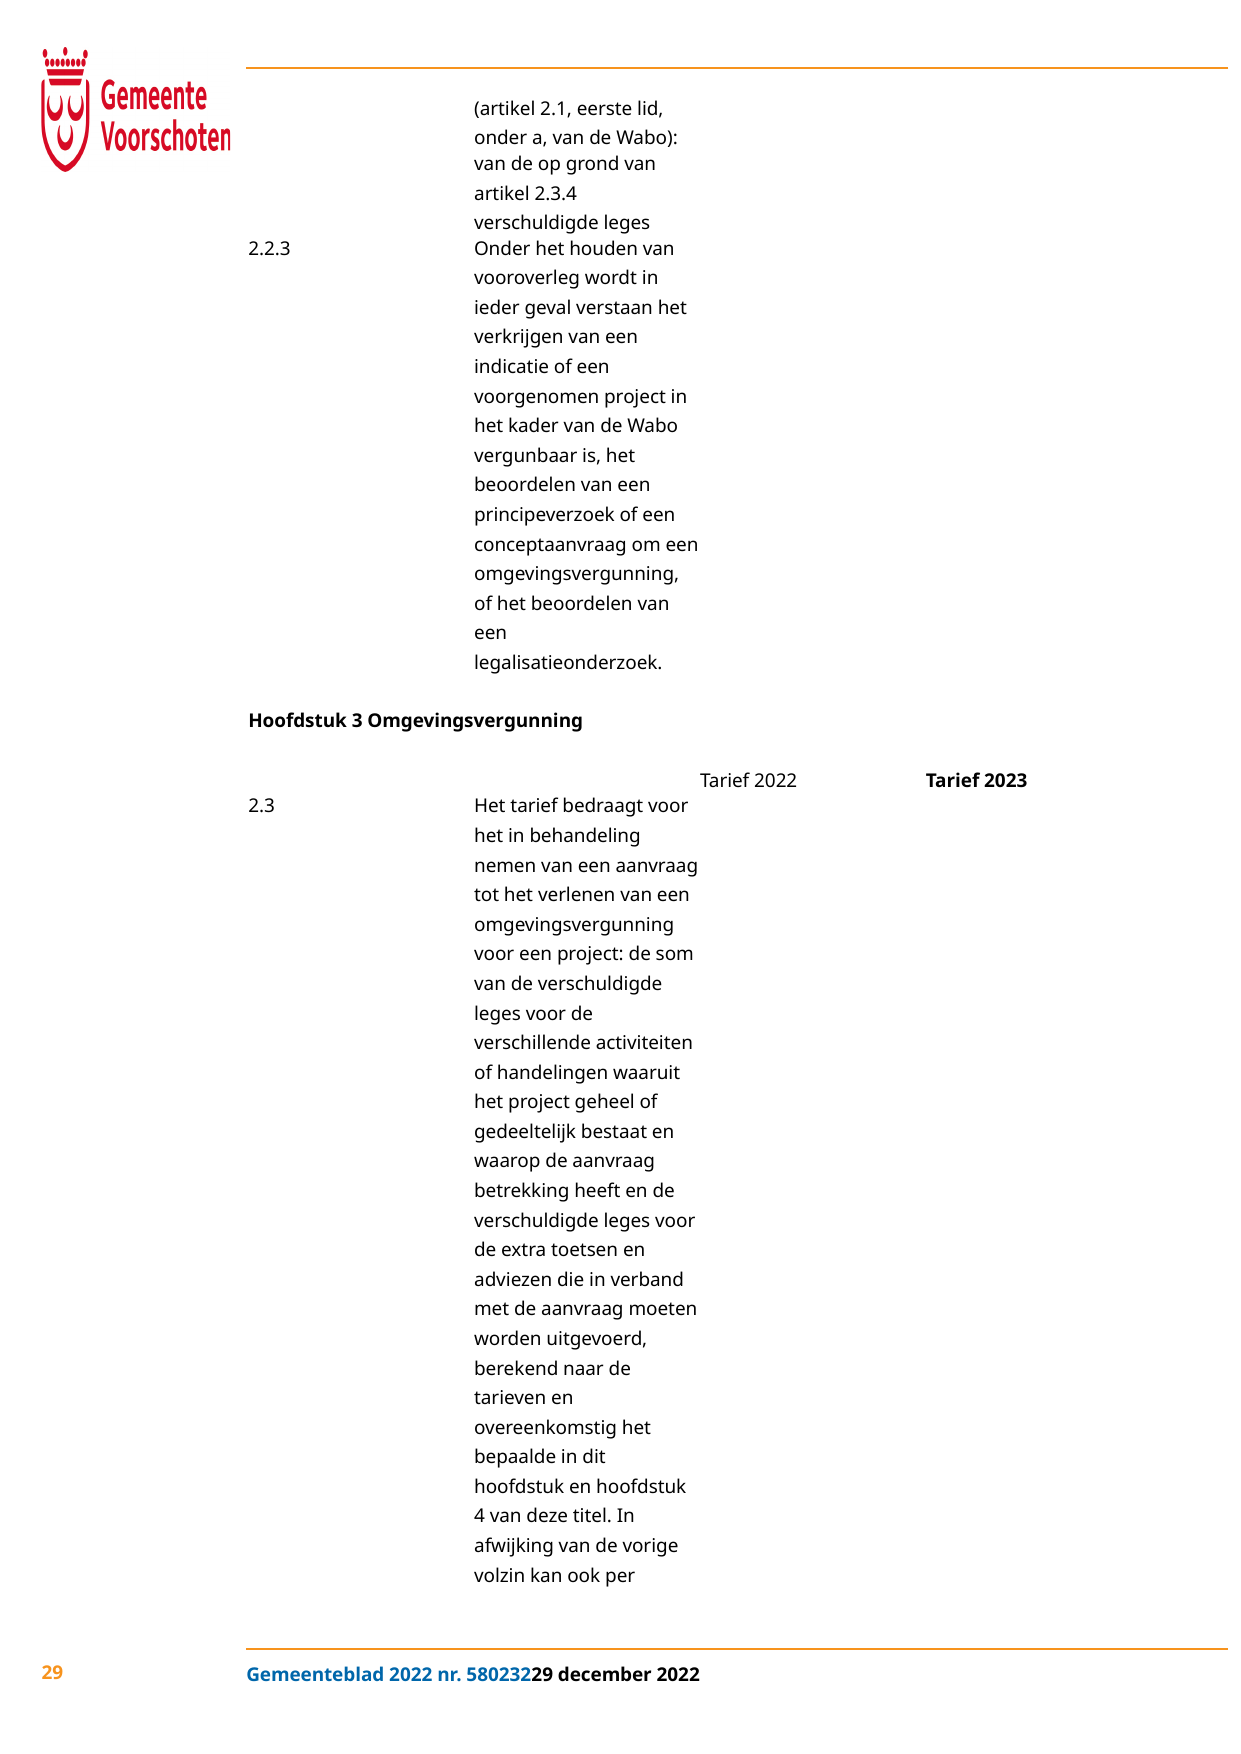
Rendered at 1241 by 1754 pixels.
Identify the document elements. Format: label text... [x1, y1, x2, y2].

table_cell [700, 150, 926, 235]
table_header [474, 767, 700, 793]
table_cell [700, 235, 926, 675]
table_cell [700, 793, 926, 1588]
table_cell [926, 793, 1152, 1588]
table_cell Onder het houden van vooroverleg wordt in ieder geval verstaan het verkrijgen van een indicatie of een voorgenomen project in het kader van de Wabo vergunbaar is, het beoordelen van een principeverzoek of een conceptaanvraag om een omgevingsvergunning, of het beoordelen van een legalisatieonderzoek. [474, 235, 700, 675]
table_header Tarief 2022 [700, 767, 926, 793]
table_cell Het tarief bedraagt voor het in behandeling nemen van een aanvraag tot het verlenen van een omgevingsvergunning voor een project: de som van de verschuldigde leges voor de verschillende activiteiten of handelingen waaruit het project geheel of gedeeltelijk bestaat en waarop de aanvraag betrekking heeft en de verschuldigde leges voor de extra toetsen en adviezen die in verband met de aanvraag moeten worden uitgevoerd, berekend naar de tarieven en overeenkomstig het bepaalde in dit hoofdstuk en hoofdstuk 4 van deze titel. In afwijking van de vorige volzin kan ook per [474, 793, 700, 1588]
table_header [248, 767, 474, 793]
table_cell van de op grond van artikel 2.3.4 verschuldigde leges [474, 150, 700, 235]
table_cell [926, 95, 1152, 150]
table_cell 2.2.3 [248, 235, 474, 675]
table_cell [926, 235, 1152, 675]
picture [41, 47, 231, 172]
table_cell [700, 95, 926, 150]
table_cell [926, 150, 1152, 235]
table_header Tarief 2023 [926, 767, 1152, 793]
text Hoofdstuk 3 Omgevingsvergunning [248, 708, 1152, 733]
table_cell 2.3 [248, 793, 474, 1588]
table_cell (artikel 2.1, eerste lid, onder a, van de Wabo): [474, 95, 700, 150]
table_cell [248, 150, 474, 235]
table_cell [248, 95, 474, 150]
